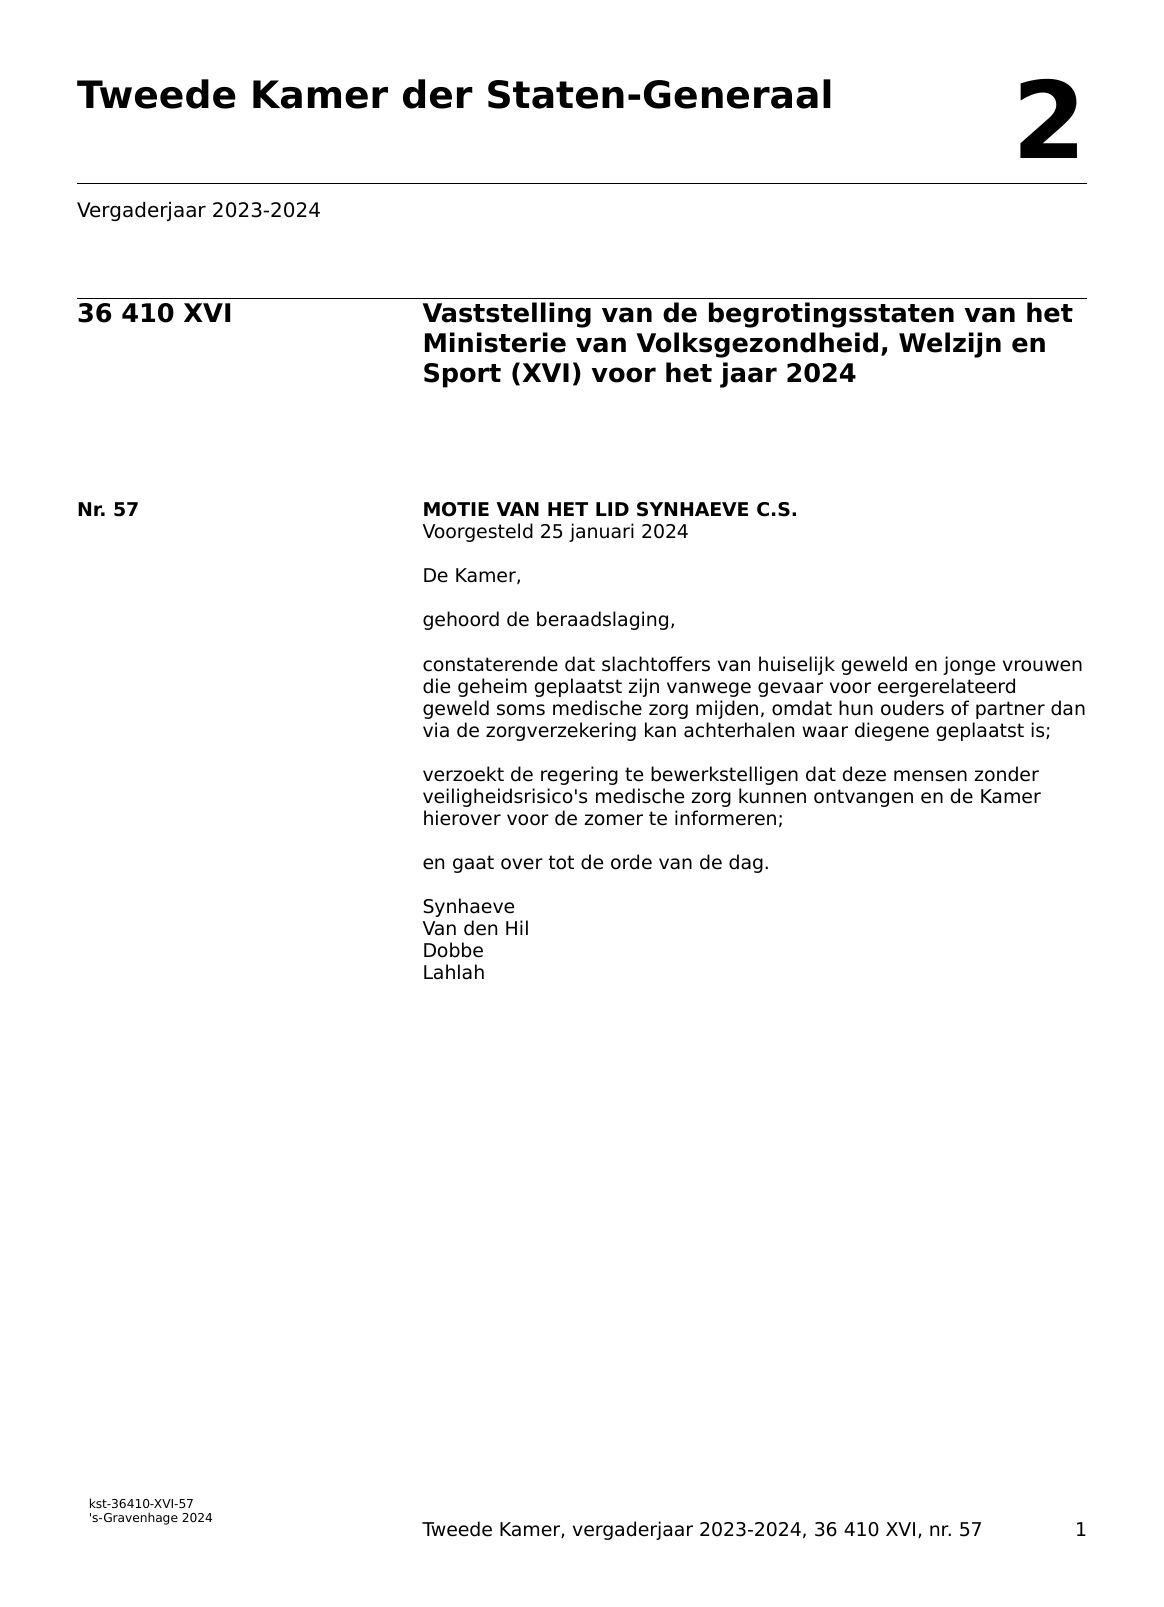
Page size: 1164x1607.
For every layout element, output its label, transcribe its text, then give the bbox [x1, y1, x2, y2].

table_cell Vergaderjaar 2023-2024 [77, 184, 1087, 298]
table_header 2 [886, 59, 1087, 183]
text Voorgesteld 25 januari 2024 [422, 521, 1087, 543]
subtitle 36 410 XVI Vaststelling van de begrotingsstaten van het Ministerie van Volksgezondheid, Welzijn en Sport (XVI) voor het jaar 2024 [77, 299, 1087, 388]
text verzoekt de regering te bewerkstelligen dat deze mensen zonder veiligheidsrisico's medische zorg kunnen ontvangen en de Kamer hierover voor de zomer te informeren; [422, 764, 1087, 829]
text Lahlah [422, 962, 1087, 984]
table_header Tweede Kamer der Staten-Generaal [77, 59, 886, 183]
text gehoord de beraadslaging, [422, 609, 1087, 631]
text Synhaeve [422, 896, 1087, 918]
text De Kamer, [422, 565, 1087, 587]
text en gaat over tot de orde van de dag. [422, 852, 1087, 874]
text Van den Hil [422, 918, 1087, 940]
text constaterende dat slachtoffers van huiselijk geweld en jonge vrouwen die geheim geplaatst zijn vanwege gevaar voor eergerelateerd geweld soms medische zorg mijden, omdat hun ouders of partner dan via de zorgverzekering kan achterhalen waar diegene geplaatst is; [422, 653, 1087, 741]
text 's-Gravenhage 2024 [88, 1511, 323, 1525]
text Dobbe [422, 940, 1087, 962]
subtitle Nr. 57 MOTIE VAN HET LID SYNHAEVE C.S. [77, 499, 1087, 521]
text kst-36410-XVI-57 [88, 1497, 323, 1511]
